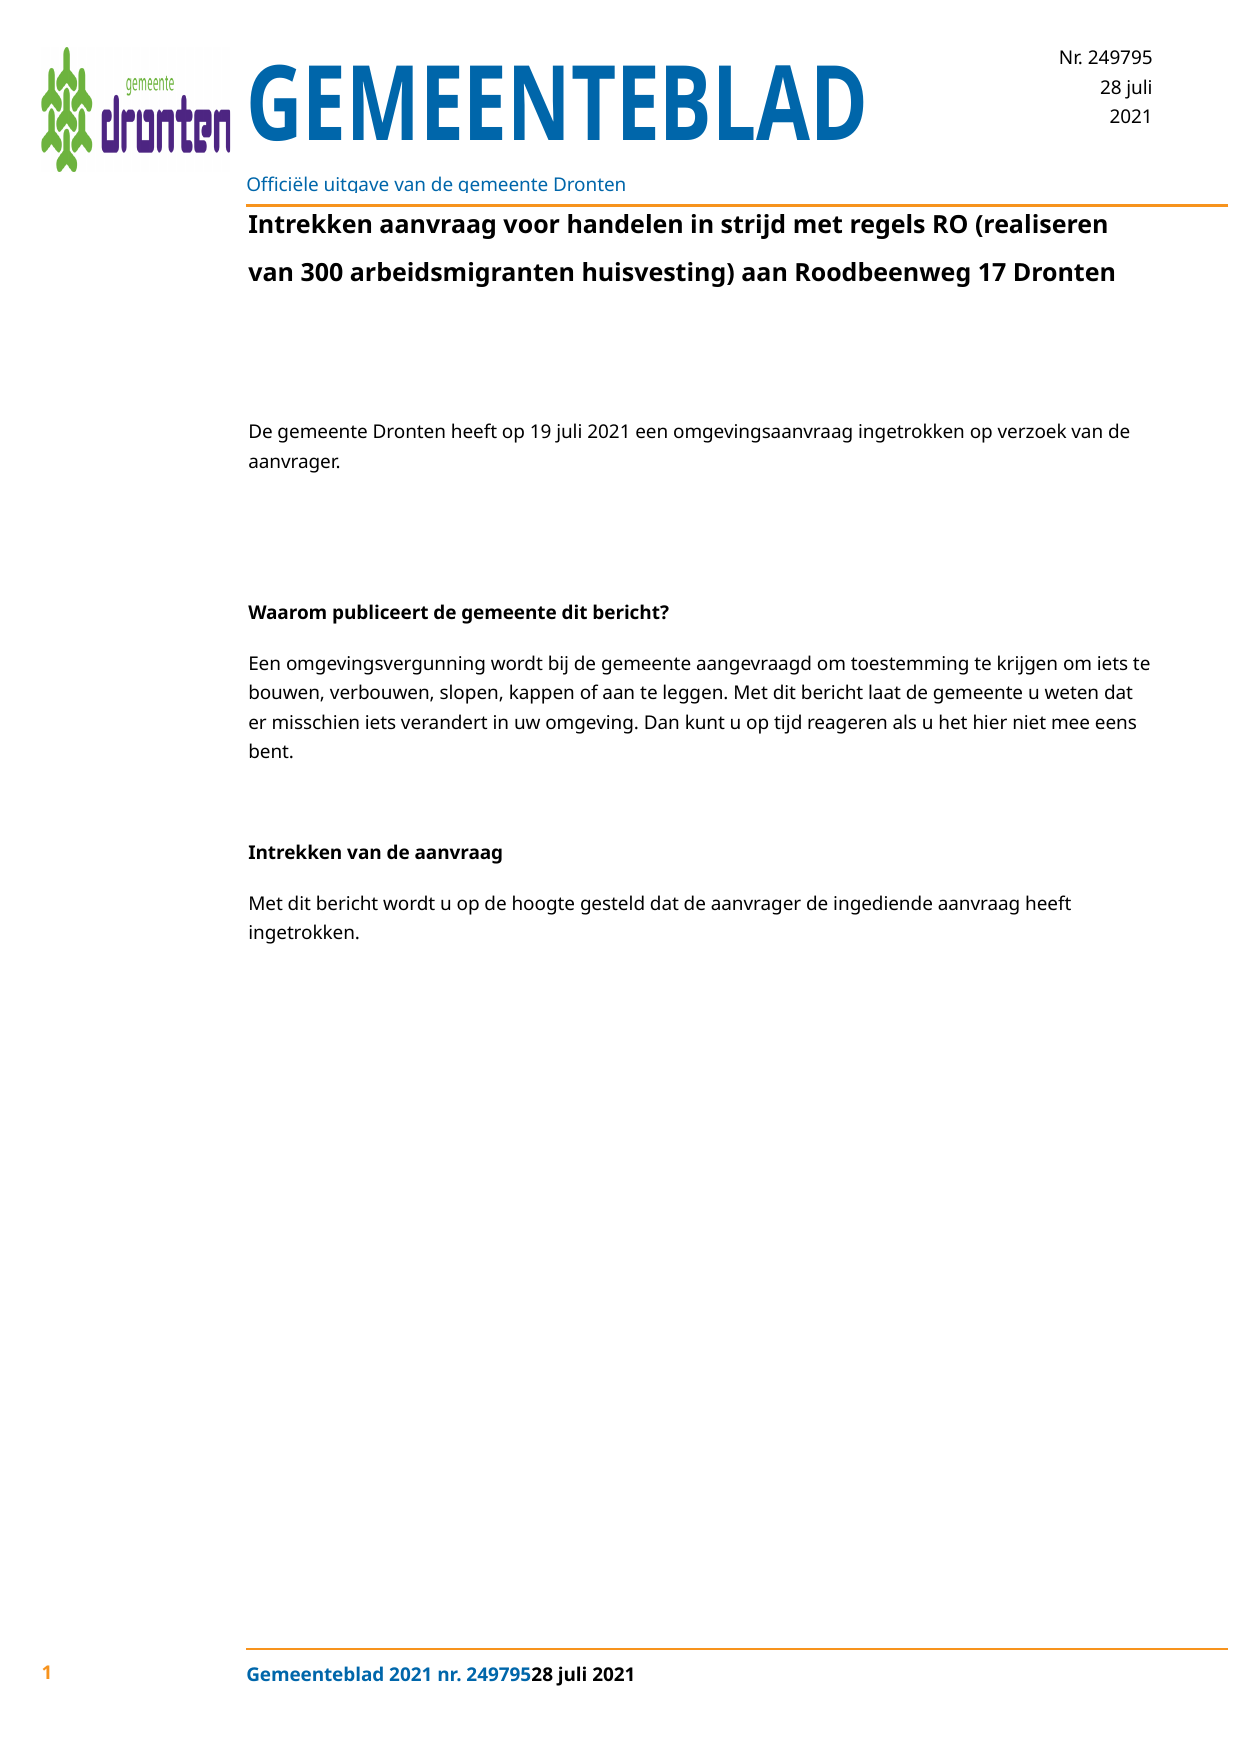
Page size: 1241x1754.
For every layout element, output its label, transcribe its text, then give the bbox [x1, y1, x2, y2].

picture [41, 47, 231, 172]
text Een omgevingsvergunning wordt bij de gemeente aangevraagd om toestemming te krijgen om iets te bouwen, verbouwen, slopen, kappen of aan te leggen. Met dit bericht laat de gemeente u weten dat er misschien iets verandert in uw omgeving. Dan kunt u op tijd reageren als u het hier niet mee eens bent. [248, 650, 1152, 764]
text Intrekken van de aanvraag [248, 839, 1152, 865]
text Intrekken aanvraag voor handelen in strijd met regels RO (realiseren van 300 arbeidsmigranten huisvesting) aan Roodbeenweg 17 Dronten [248, 207, 1152, 288]
text Waarom publiceert de gemeente dit bericht? [248, 599, 1152, 625]
text Met dit bericht wordt u op de hoogte gesteld dat de aanvrager de ingediende aanvraag heeft ingetrokken. [248, 890, 1152, 945]
text De gemeente Dronten heeft op 19 juli 2021 een omgevingsaanvraag ingetrokken op verzoek van de aanvrager. [248, 419, 1152, 474]
